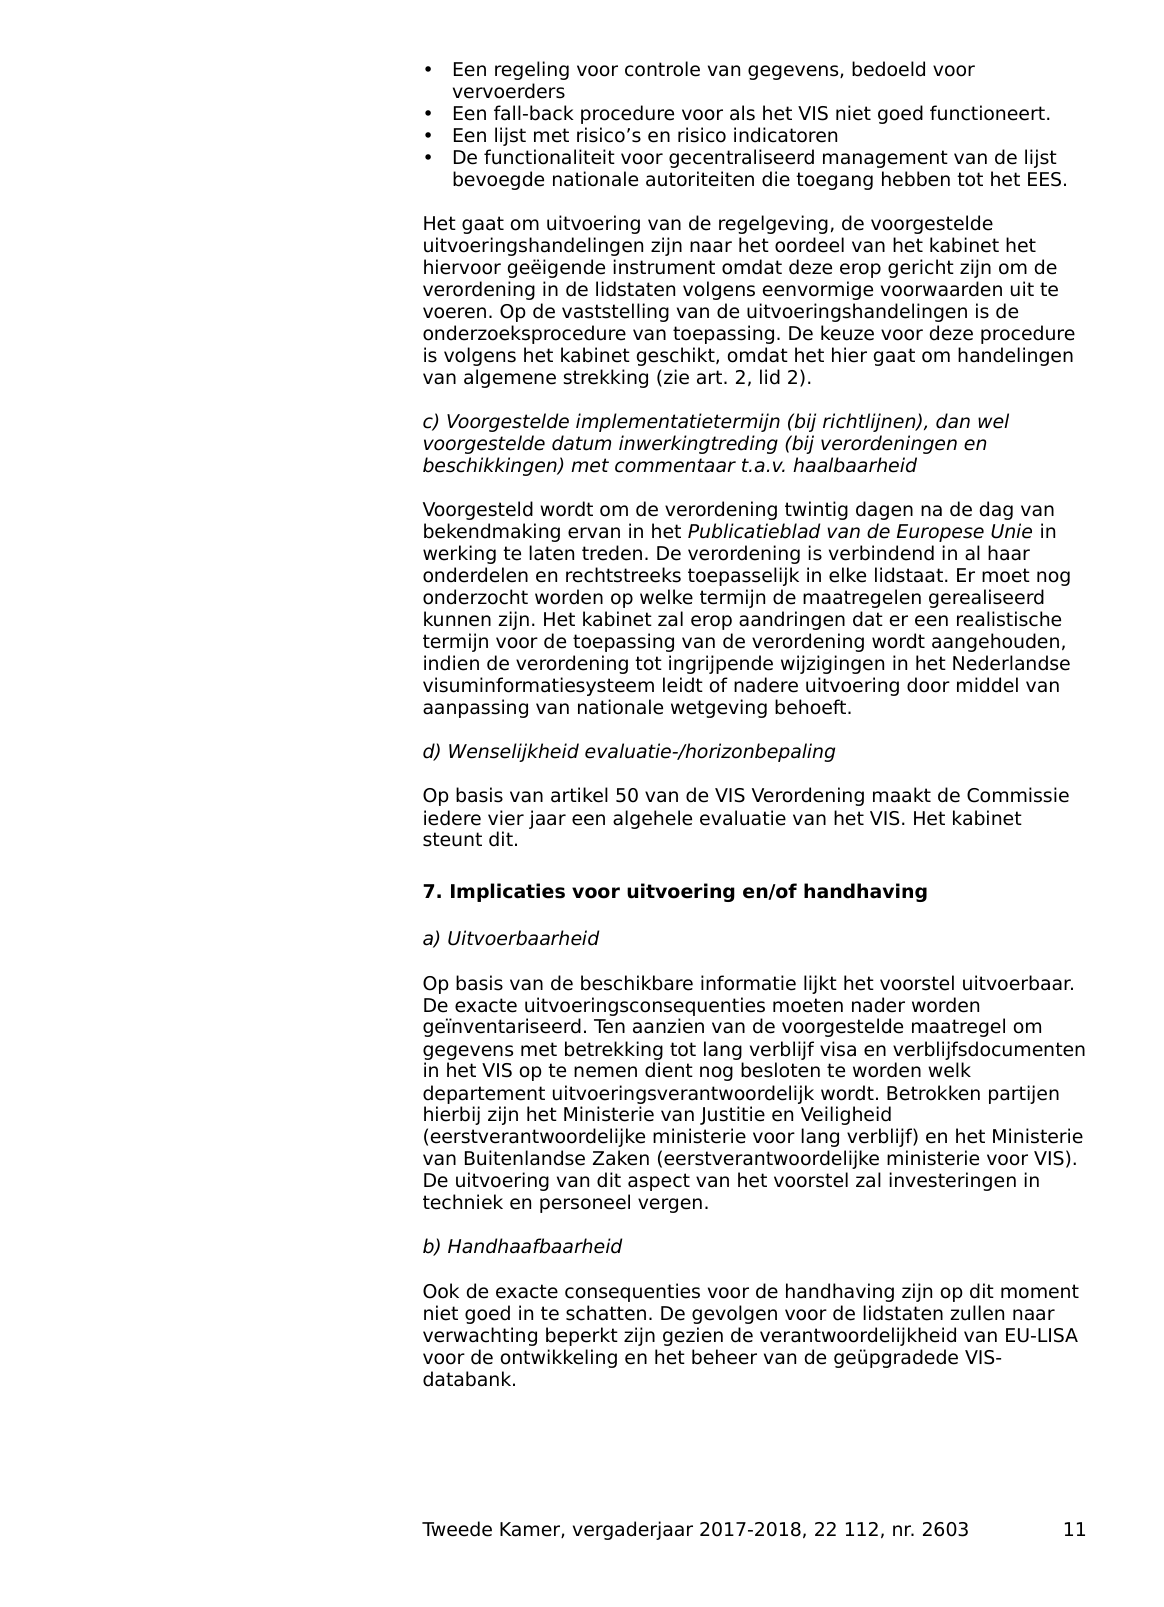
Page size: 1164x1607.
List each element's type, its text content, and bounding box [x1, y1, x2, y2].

text Het gaat om uitvoering van de regelgeving, de voorgestelde uitvoeringshandelingen zijn naar het oordeel van het kabinet het hiervoor geëigende instrument omdat deze erop gericht zijn om de verordening in de lidstaten volgens eenvormige voorwaarden uit te voeren. Op de vaststelling van de uitvoeringshandelingen is de onderzoeksprocedure van toepassing. De keuze voor deze procedure is volgens het kabinet geschikt, omdat het hier gaat om handelingen van algemene strekking (zie art. 2, lid 2). [422, 213, 1087, 389]
subtitle c) Voorgestelde implementatietermijn (bij richtlijnen), dan wel voorgestelde datum inwerkingtreding (bij verordeningen en beschikkingen) met commentaar t.a.v. haalbaarheid [422, 411, 1087, 477]
text Voorgesteld wordt om de verordening twintig dagen na de dag van bekendmaking ervan in het Publicatieblad van de Europese Unie in werking te laten treden. De verordening is verbindend in al haar onderdelen en rechtstreeks toepasselijk in elke lidstaat. Er moet nog onderzocht worden op welke termijn de maatregelen gerealiseerd kunnen zijn. Het kabinet zal erop aandringen dat er een realistische termijn voor de toepassing van de verordening wordt aangehouden, indien de verordening tot ingrijpende wijzigingen in het Nederlandse visuminformatiesysteem leidt of nadere uitvoering door middel van aanpassing van nationale wetgeving behoeft. [422, 499, 1087, 719]
text • De functionaliteit voor gecentraliseerd management van de lijst bevoegde nationale autoriteiten die toegang hebben tot het EES. [422, 147, 1087, 191]
text Op basis van artikel 50 van de VIS Verordening maakt de Commissie iedere vier jaar een algehele evaluatie van het VIS. Het kabinet steunt dit. [422, 785, 1087, 851]
subtitle 7. Implicaties voor uitvoering en/of handhaving [422, 881, 1087, 903]
text • Een regeling voor controle van gegevens, bedoeld voor vervoerders [422, 59, 1087, 103]
text Op basis van de beschikbare informatie lijkt het voorstel uitvoerbaar. De exacte uitvoeringsconsequenties moeten nader worden geïnventariseerd. Ten aanzien van de voorgestelde maatregel om gegevens met betrekking tot lang verblijf visa en verblijfsdocumenten in het VIS op te nemen dient nog besloten te worden welk departement uitvoeringsverantwoordelijk wordt. Betrokken partijen hierbij zijn het Ministerie van Justitie en Veiligheid (eerstverantwoordelijke ministerie voor lang verblijf) en het Ministerie van Buitenlandse Zaken (eerstverantwoordelijke ministerie voor VIS). De uitvoering van dit aspect van het voorstel zal investeringen in techniek en personeel vergen. [422, 972, 1087, 1214]
text • Een lijst met risico’s en risico indicatoren [422, 125, 1087, 147]
text • Een fall-back procedure voor als het VIS niet goed functioneert. [422, 103, 1087, 125]
subtitle d) Wenselijkheid evaluatie-/horizonbepaling [422, 741, 1087, 763]
subtitle b) Handhaafbaarheid [422, 1236, 1087, 1258]
text Ook de exacte consequenties voor de handhaving zijn op dit moment niet goed in te schatten. De gevolgen voor de lidstaten zullen naar verwachting beperkt zijn gezien de verantwoordelijkheid van EU-LISA voor de ontwikkeling en het beheer van de geüpgradede VIS-databank. [422, 1281, 1087, 1391]
subtitle a) Uitvoerbaarheid [422, 928, 1087, 950]
